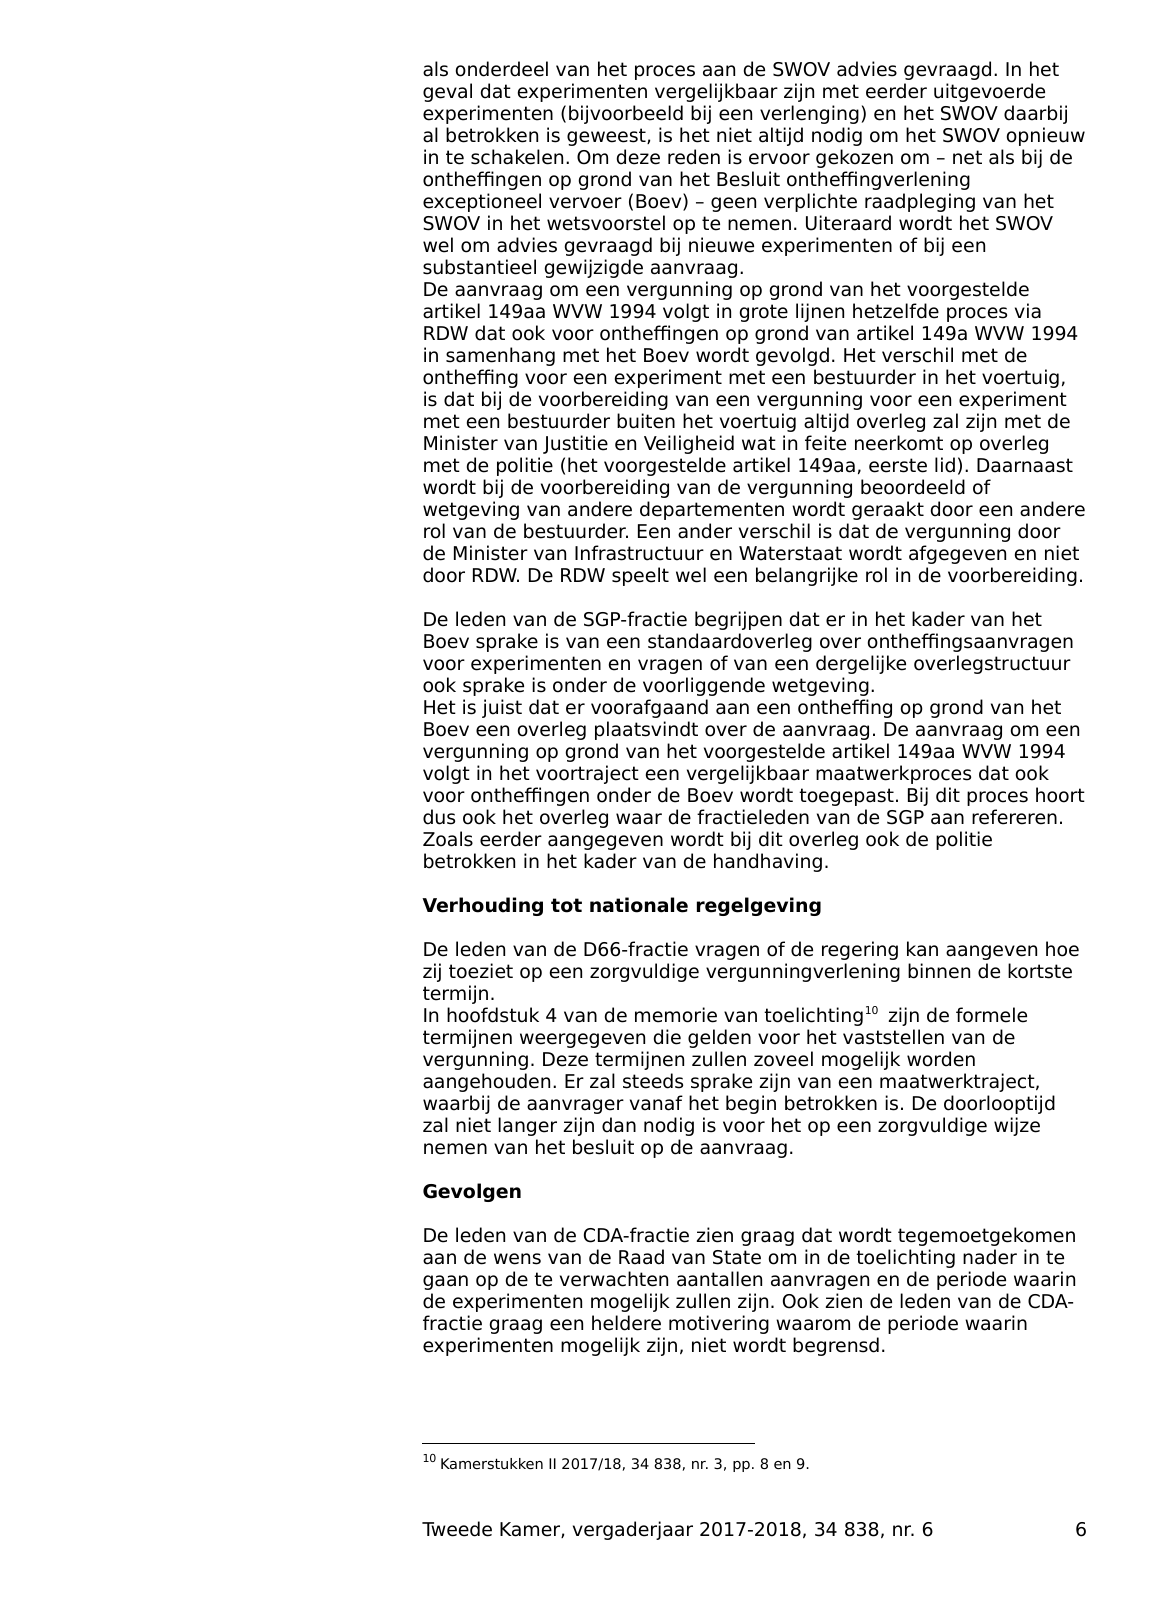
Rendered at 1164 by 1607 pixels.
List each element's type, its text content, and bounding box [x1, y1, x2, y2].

subtitle Verhouding tot nationale regelgeving [422, 895, 1087, 917]
text De aanvraag om een vergunning op grond van het voorgestelde artikel 149aa WVW 1994 volgt in grote lijnen hetzelfde proces via RDW dat ook voor ontheffingen op grond van artikel 149a WVW 1994 in samenhang met het Boev wordt gevolgd. Het verschil met de ontheffing voor een experiment met een bestuurder in het voertuig, is dat bij de voorbereiding van een vergunning voor een experiment met een bestuurder buiten het voertuig altijd overleg zal zijn met de Minister van Justitie en Veiligheid wat in feite neerkomt op overleg met de politie (het voorgestelde artikel 149aa, eerste lid). Daarnaast wordt bij de voorbereiding van de vergunning beoordeeld of wetgeving van andere departementen wordt geraakt door een andere rol van de bestuurder. Een ander verschil is dat de vergunning door de Minister van Infrastructuur en Waterstaat wordt afgegeven en niet door RDW. De RDW speelt wel een belangrijke rol in de voorbereiding. [422, 279, 1087, 587]
text Het is juist dat er voorafgaand aan een ontheffing op grond van het Boev een overleg plaatsvindt over de aanvraag. De aanvraag om een vergunning op grond van het voorgestelde artikel 149aa WVW 1994 volgt in het voortraject een vergelijkbaar maatwerkproces dat ook voor ontheffingen onder de Boev wordt toegepast. Bij dit proces hoort dus ook het overleg waar de fractieleden van de SGP aan refereren. Zoals eerder aangegeven wordt bij dit overleg ook de politie betrokken in het kader van de handhaving. [422, 697, 1087, 872]
text De leden van de SGP-fractie begrijpen dat er in het kader van het Boev sprake is van een standaardoverleg over ontheffingsaanvragen voor experimenten en vragen of van een dergelijke overlegstructuur ook sprake is onder de voorliggende wetgeving. [422, 609, 1087, 697]
text Kamerstukken II 2017/18, 34 838, nr. 3, pp. 8 en 9. [422, 1452, 1087, 1474]
subtitle Gevolgen [422, 1181, 1087, 1203]
text In hoofdstuk 4 van de memorie van toelichting zijn de formele termijnen weergegeven die gelden voor het vaststellen van de vergunning. Deze termijnen zullen zoveel mogelijk worden aangehouden. Er zal steeds sprake zijn van een maatwerktraject, waarbij de aanvrager vanaf het begin betrokken is. De doorlooptijd zal niet langer zijn dan nodig is voor het op een zorgvuldige wijze nemen van het besluit op de aanvraag. [422, 1005, 1087, 1159]
text De leden van de D66-fractie vragen of de regering kan aangeven hoe zij toeziet op een zorgvuldige vergunningverlening binnen de kortste termijn. [422, 939, 1087, 1005]
text als onderdeel van het proces aan de SWOV advies gevraagd. In het geval dat experimenten vergelijkbaar zijn met eerder uitgevoerde experimenten (bijvoorbeeld bij een verlenging) en het SWOV daarbij al betrokken is geweest, is het niet altijd nodig om het SWOV opnieuw in te schakelen. Om deze reden is ervoor gekozen om – net als bij de ontheffingen op grond van het Besluit ontheffingverlening exceptioneel vervoer (Boev) – geen verplichte raadpleging van het SWOV in het wetsvoorstel op te nemen. Uiteraard wordt het SWOV wel om advies gevraagd bij nieuwe experimenten of bij een substantieel gewijzigde aanvraag. [422, 59, 1087, 279]
text De leden van de CDA-fractie zien graag dat wordt tegemoetgekomen aan de wens van de Raad van State om in de toelichting nader in te gaan op de te verwachten aantallen aanvragen en de periode waarin de experimenten mogelijk zullen zijn. Ook zien de leden van de CDA-fractie graag een heldere motivering waarom de periode waarin experimenten mogelijk zijn, niet wordt begrensd. [422, 1225, 1087, 1357]
